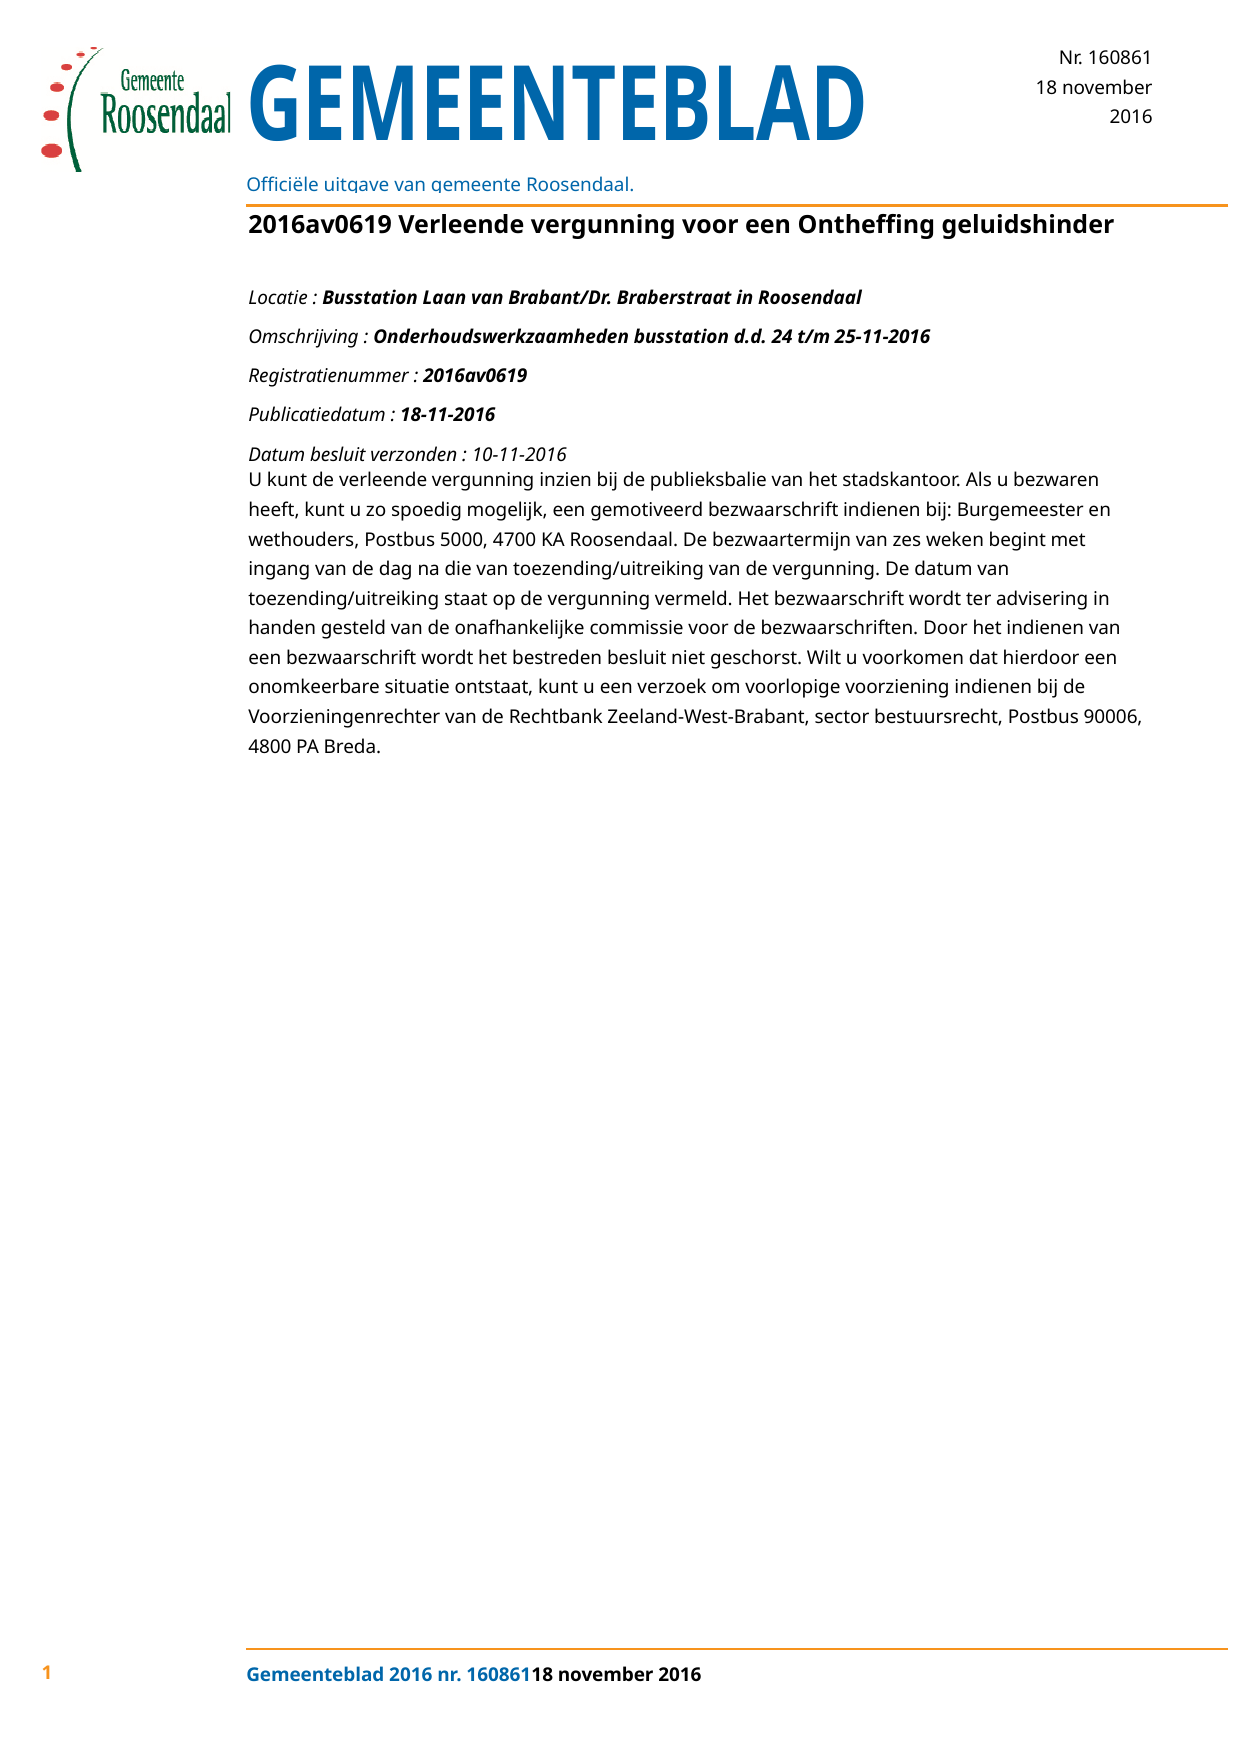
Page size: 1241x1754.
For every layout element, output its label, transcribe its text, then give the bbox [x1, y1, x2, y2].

text Omschrijving : Onderhoudswerkzaamheden busstation d.d. 24 t/m 25-11-2016 [248, 323, 1152, 349]
text Locatie : Busstation Laan van Brabant/Dr. Braberstraat in Roosendaal [248, 284, 1152, 309]
text 2016av0619 Verleende vergunning voor een Ontheffing geluidshinder [248, 207, 1152, 241]
text Publicatiedatum : 18-11-2016 [248, 402, 1152, 427]
text Datum besluit verzonden : 10-11-2016 [248, 441, 1152, 467]
text Registratienummer : 2016av0619 [248, 362, 1152, 388]
text U kunt de verleende vergunning inzien bij de publieksbalie van het stadskantoor. Als u bezwaren heeft, kunt u zo spoedig mogelijk, een gemotiveerd bezwaarschrift indienen bij: Burgemeester en wethouders, Postbus 5000, 4700 KA Roosendaal. De bezwaartermijn van zes weken begint met ingang van de dag na die van toezending/uitreiking van de vergunning. De datum van toezending/uitreiking staat op de vergunning vermeld. Het bezwaarschrift wordt ter advisering in handen gesteld van de onafhankelijke commissie voor de bezwaarschriften. Door het indienen van een bezwaarschrift wordt het bestreden besluit niet geschorst. Wilt u voorkomen dat hierdoor een onomkeerbare situatie ontstaat, kunt u een verzoek om voorlopige voorziening indienen bij de Voorzieningenrechter van de Rechtbank Zeeland-West-Brabant, sector bestuursrecht, Postbus 90006, 4800 PA Breda. [248, 467, 1152, 759]
picture [41, 47, 231, 172]
